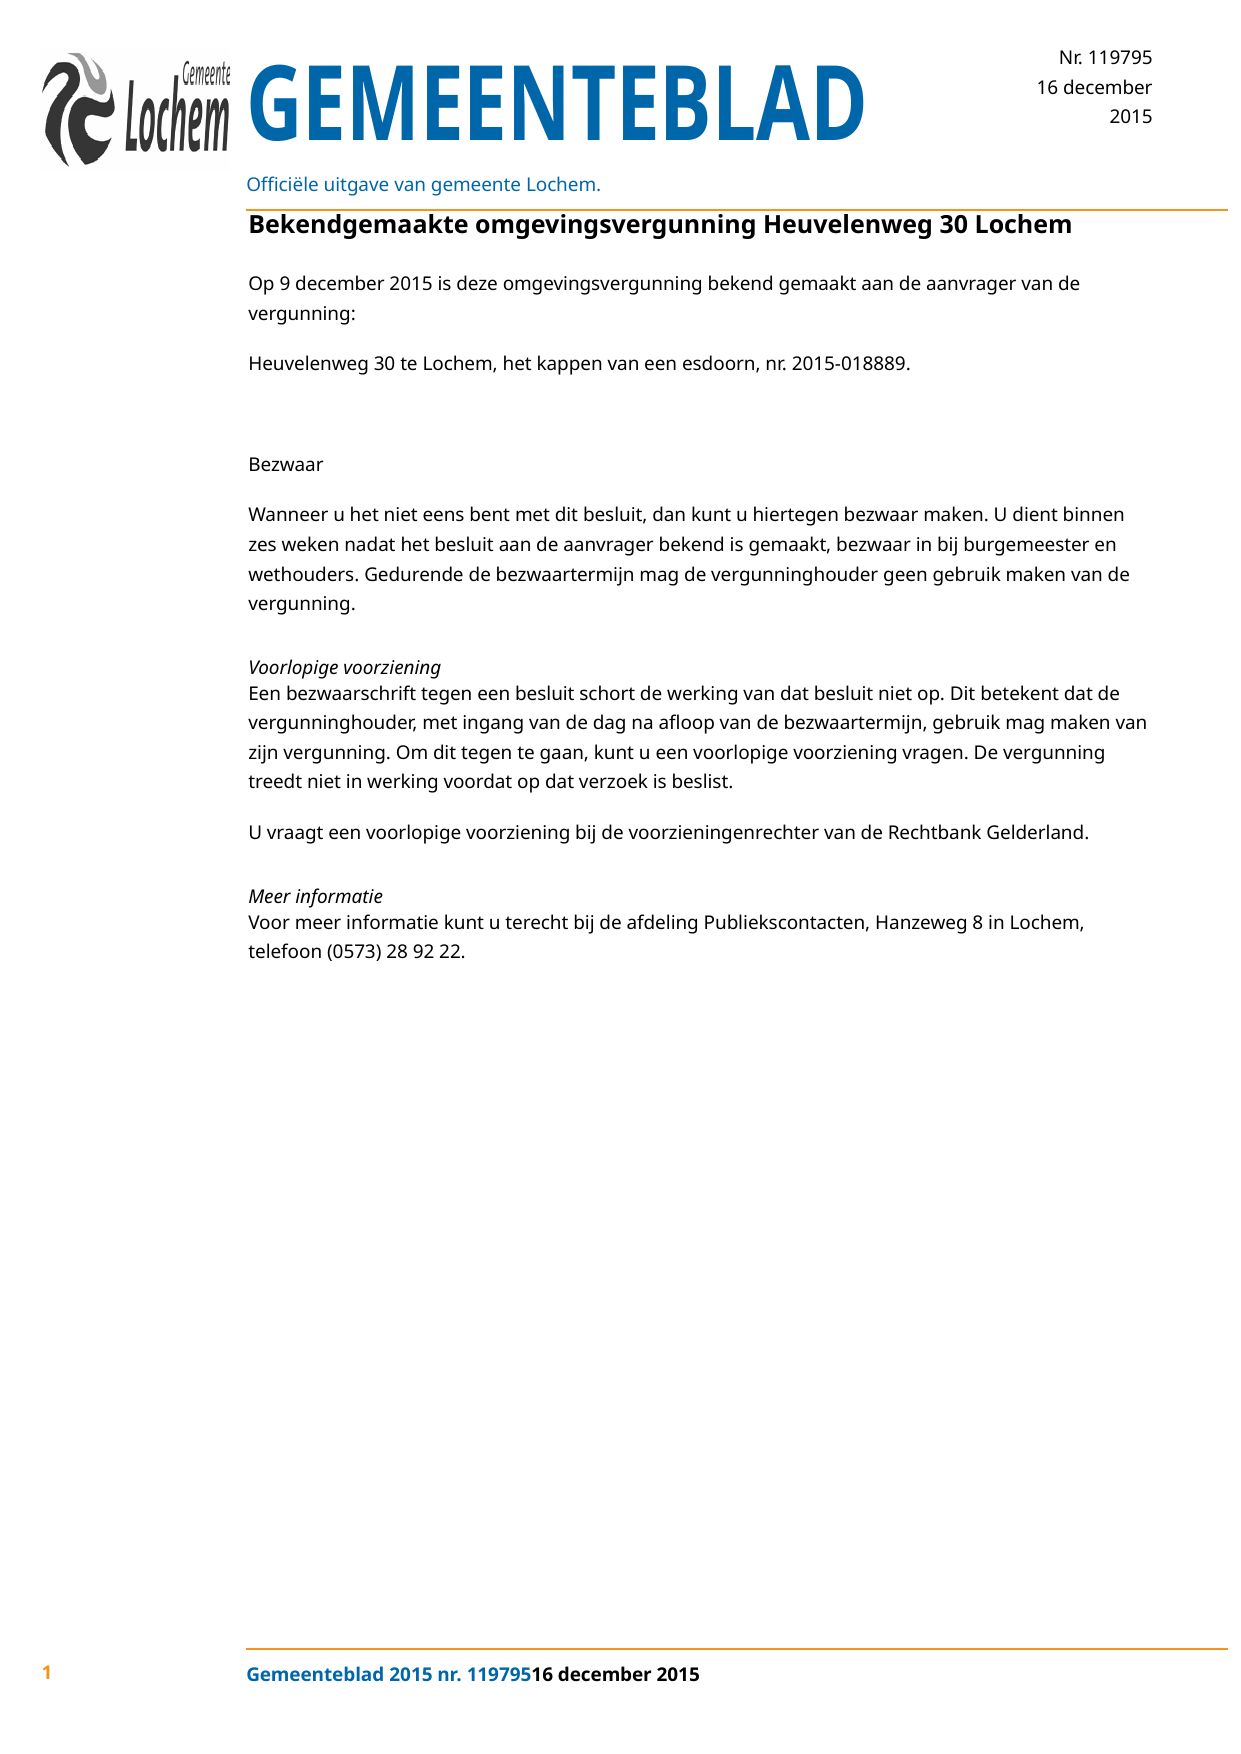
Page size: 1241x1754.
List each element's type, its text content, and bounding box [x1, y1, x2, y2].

text Bekendgemaakte omgevingsvergunning Heuvelenweg 30 Lochem [248, 211, 1152, 241]
text Voor meer informatie kunt u terecht bij de afdeling Publiekscontacten, Hanzeweg 8 in Lochem, telefoon (0573) 28 92 22. [248, 909, 1152, 964]
text Heuvelenweg 30 te Lochem, het kappen van een esdoorn, nr. 2015-018889. [248, 350, 1152, 376]
text Een bezwaarschrift tegen een besluit schort de werking van dat besluit niet op. Dit betekent dat de vergunninghouder, met ingang van de dag na afloop van de bezwaartermijn, gebruik mag maken van zijn vergunning. Om dit tegen te gaan, kunt u een voorlopige voorziening vragen. De vergunning treedt niet in werking voordat op dat verzoek is beslist. [248, 680, 1152, 794]
text Op 9 december 2015 is deze omgevingsvergunning bekend gemaakt aan de aanvrager van de vergunning: [248, 270, 1152, 326]
text Bezwaar [248, 451, 1152, 477]
text Meer informatie [248, 883, 1152, 909]
text Wanneer u het niet eens bent met dit besluit, dan kunt u hiertegen bezwaar maken. U dient binnen zes weken nadat het besluit aan de aanvrager bekend is gemaakt, bezwaar in bij burgemeester en wethouders. Gedurende de bezwaartermijn mag de vergunninghouder geen gebruik maken van de vergunning. [248, 502, 1152, 616]
picture [41, 47, 231, 172]
text Voorlopige voorziening [248, 654, 1152, 680]
text U vraagt een voorlopige voorziening bij de voorzieningenrechter van de Rechtbank Gelderland. [248, 819, 1152, 845]
